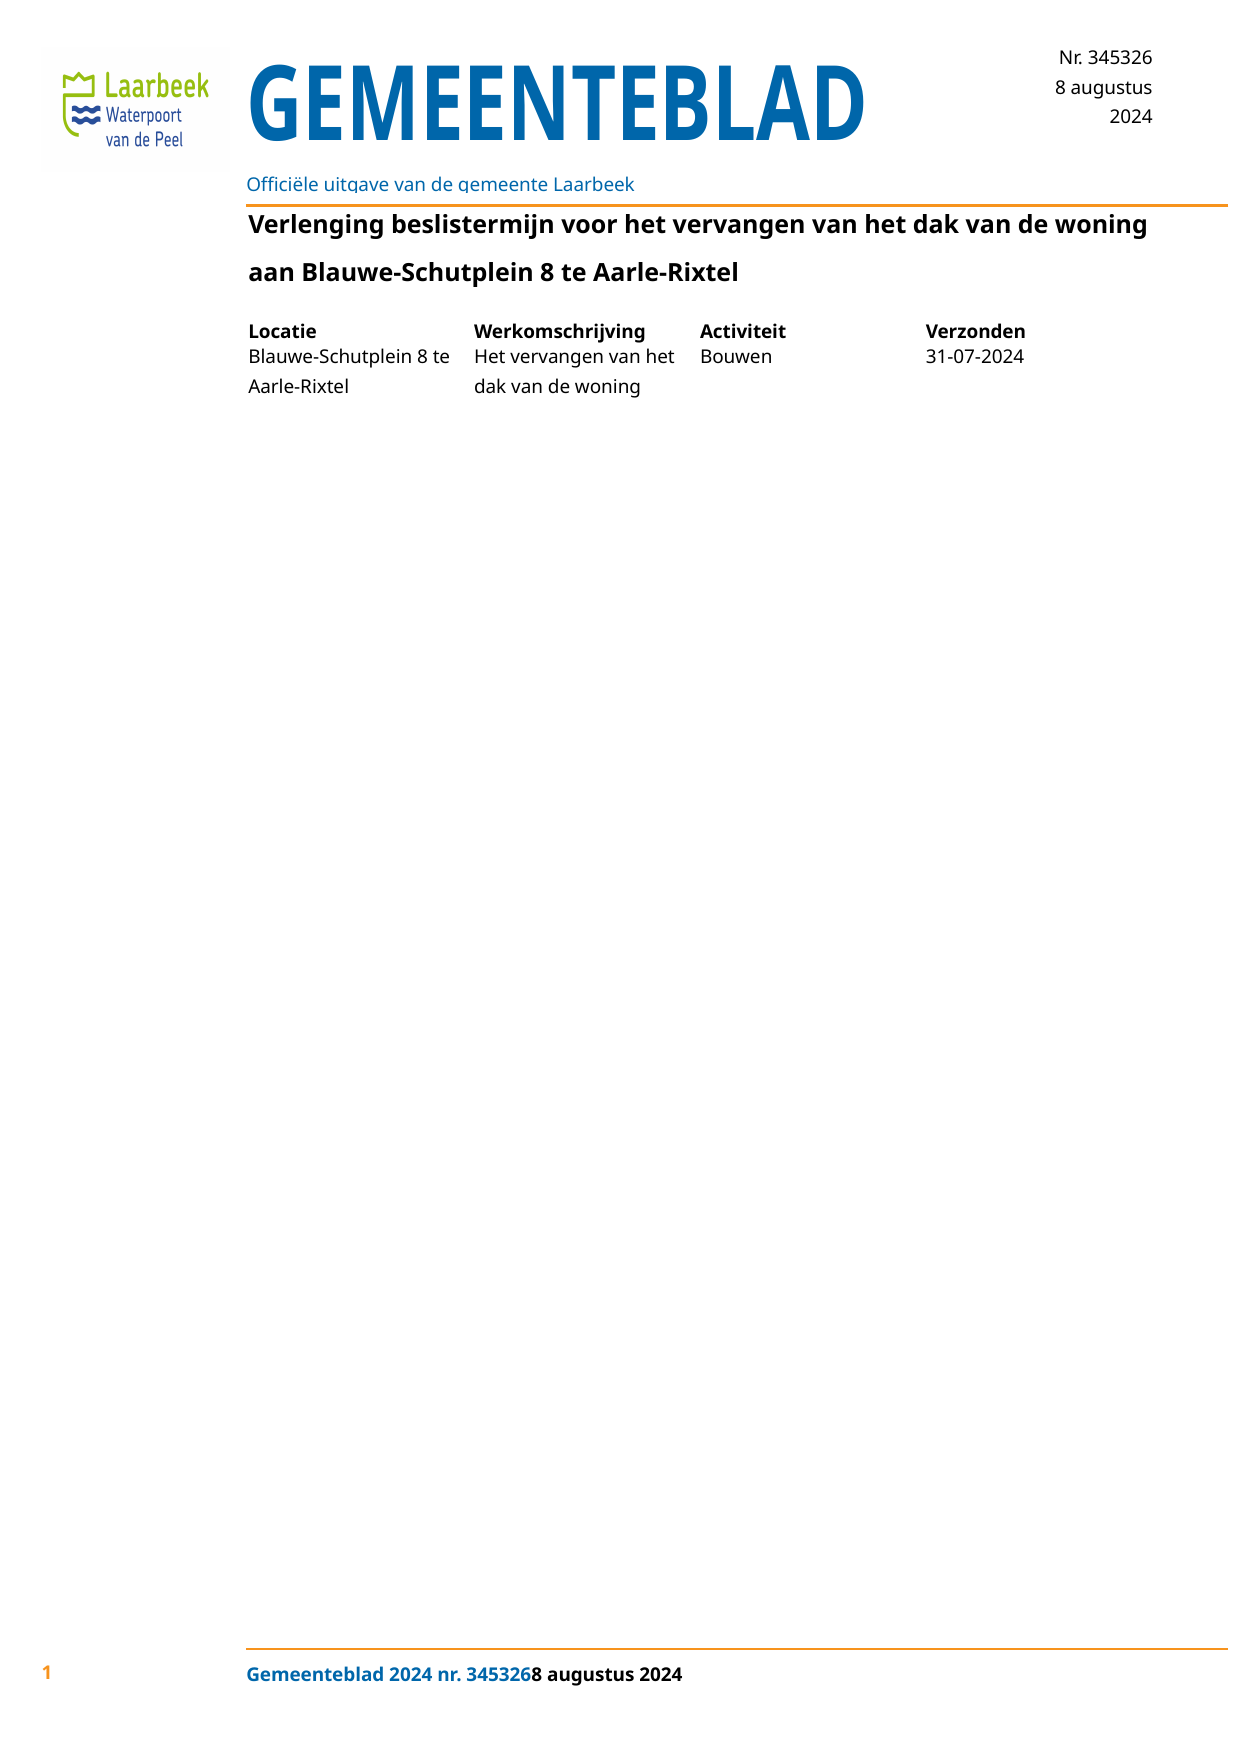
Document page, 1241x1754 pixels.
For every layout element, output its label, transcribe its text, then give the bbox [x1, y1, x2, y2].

text Verlenging beslistermijn voor het vervangen van het dak van de woning aan Blauwe-Schutplein 8 te Aarle-Rixtel [248, 207, 1152, 288]
table_cell Bouwen [700, 344, 926, 399]
table_header Werkomschrijving [474, 318, 700, 344]
table_header Locatie [248, 318, 474, 344]
table_cell 31-07-2024 [926, 344, 1152, 399]
table_cell Het vervangen van het dak van de woning [474, 344, 700, 399]
table_header Verzonden [926, 318, 1152, 344]
picture [41, 47, 231, 172]
table_header Activiteit [700, 318, 926, 344]
table_cell Blauwe-Schutplein 8 te Aarle-Rixtel [248, 344, 474, 399]
